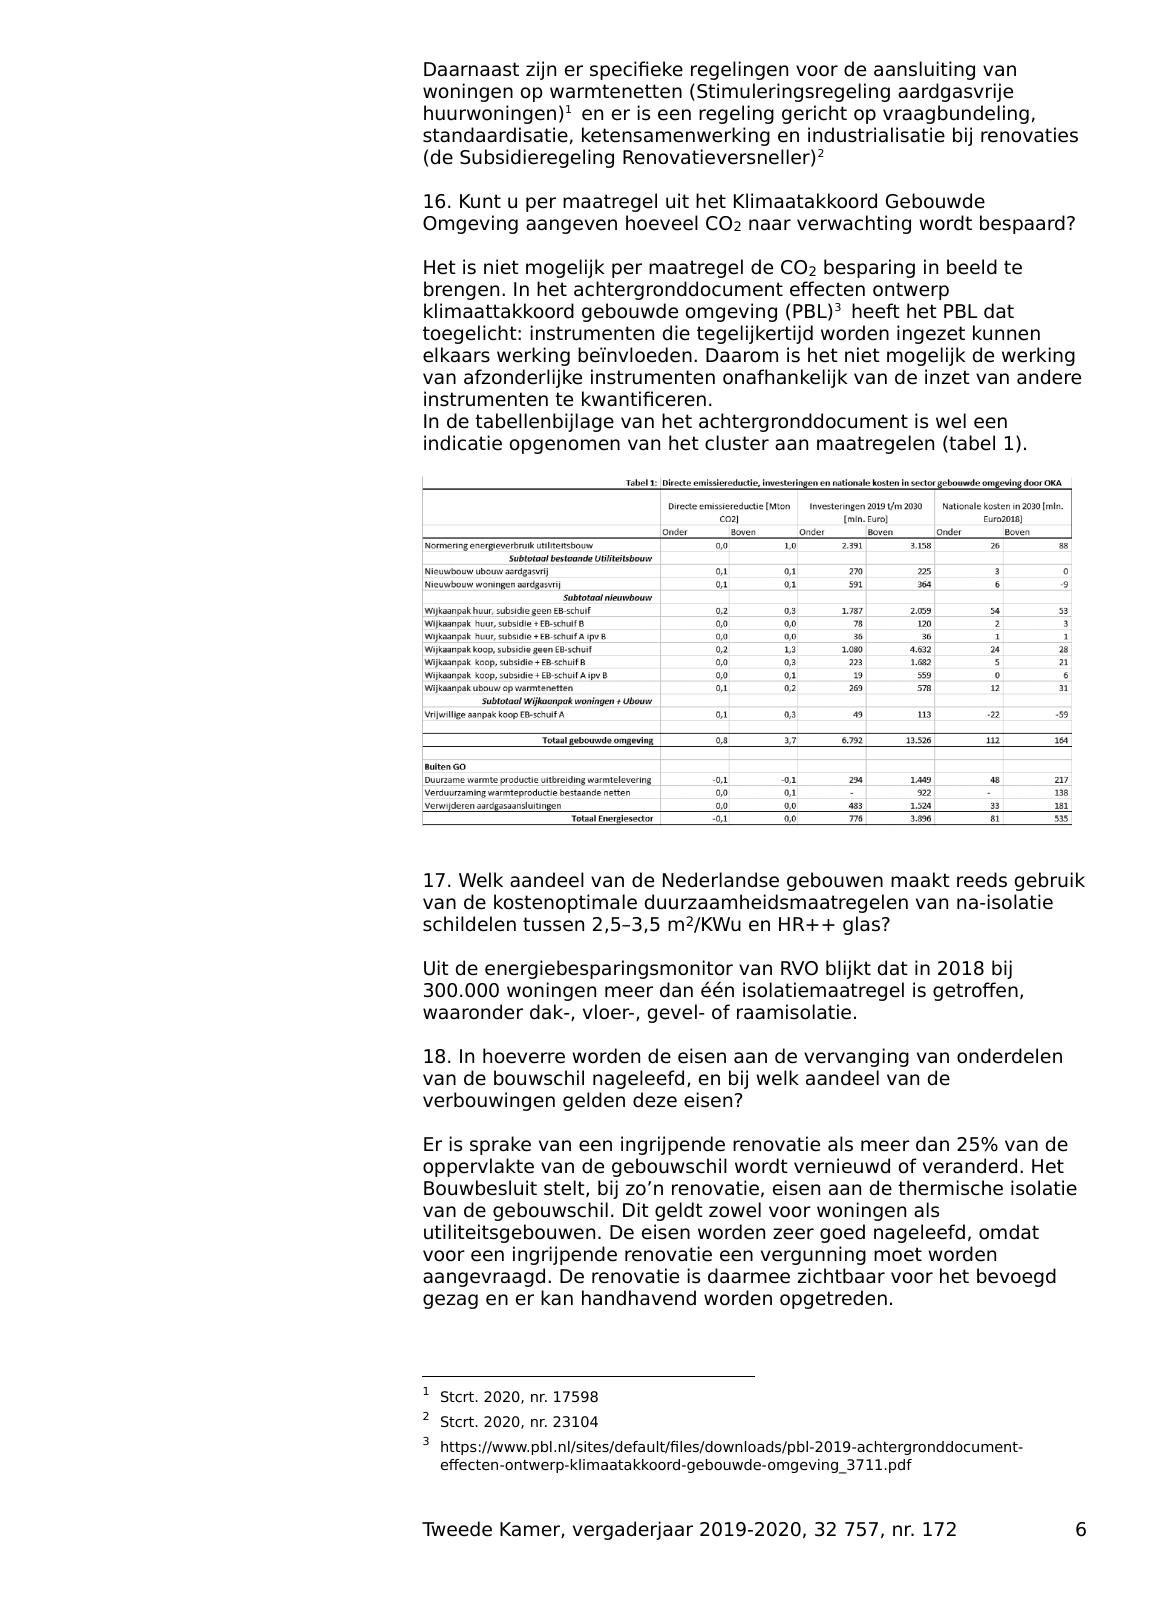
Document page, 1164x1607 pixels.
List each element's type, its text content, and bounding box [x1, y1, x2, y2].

text Het is niet mogelijk per maatregel de CO2 besparing in beeld te brengen. In het achtergronddocument effecten ontwerp klimaattakkoord gebouwde omgeving (PBL) heeft het PBL dat toegelicht: instrumenten die tegelijkertijd worden ingezet kunnen elkaars werking beïnvloeden. Daarom is het niet mogelijk de werking van afzonderlijke instrumenten onafhankelijk van de inzet van andere instrumenten te kwantificeren. [422, 257, 1087, 411]
text Stcrt. 2020, nr. 17598 [422, 1385, 1087, 1407]
text https://www.pbl.nl/sites/default/files/downloads/pbl-2019-achtergronddocument-effecten-ontwerp-klimaatakkoord-gebouwde-omgeving_3711.pdf [422, 1435, 1087, 1474]
text 18. In hoeverre worden de eisen aan de vervanging van onderdelen van de bouwschil nageleefd, en bij welk aandeel van de verbouwingen gelden deze eisen? [422, 1046, 1087, 1112]
text Daarnaast zijn er specifieke regelingen voor de aansluiting van woningen op warmtenetten (Stimuleringsregeling aardgasvrije huurwoningen) en er is een regeling gericht op vraagbundeling, standaardisatie, ketensamenwerking en industrialisatie bij renovaties (de Subsidieregeling Renovatieversneller) [422, 59, 1087, 169]
picture [422, 477, 1072, 826]
text Stcrt. 2020, nr. 23104 [422, 1410, 1087, 1432]
text Uit de energiebesparingsmonitor van RVO blijkt dat in 2018 bij 300.000 woningen meer dan één isolatiemaatregel is getroffen, waaronder dak-, vloer-, gevel- of raamisolatie. [422, 958, 1087, 1024]
text 16. Kunt u per maatregel uit het Klimaatakkoord Gebouwde Omgeving aangeven hoeveel CO2 naar verwachting wordt bespaard? [422, 191, 1087, 235]
text In de tabellenbijlage van het achtergronddocument is wel een indicatie opgenomen van het cluster aan maatregelen (tabel 1). [422, 411, 1087, 455]
text Er is sprake van een ingrijpende renovatie als meer dan 25% van de oppervlakte van de gebouwschil wordt vernieuwd of veranderd. Het Bouwbesluit stelt, bij zo’n renovatie, eisen aan de thermische isolatie van de gebouwschil. Dit geldt zowel voor woningen als utiliteitsgebouwen. De eisen worden zeer goed nageleefd, omdat voor een ingrijpende renovatie een vergunning moet worden aangevraagd. De renovatie is daarmee zichtbaar voor het bevoegd gezag en er kan handhavend worden opgetreden. [422, 1134, 1087, 1310]
text 17. Welk aandeel van de Nederlandse gebouwen maakt reeds gebruik van de kostenoptimale duurzaamheidsmaatregelen van na-isolatie schildelen tussen 2,5–3,5 m2/KWu en HR++ glas? [422, 870, 1087, 936]
